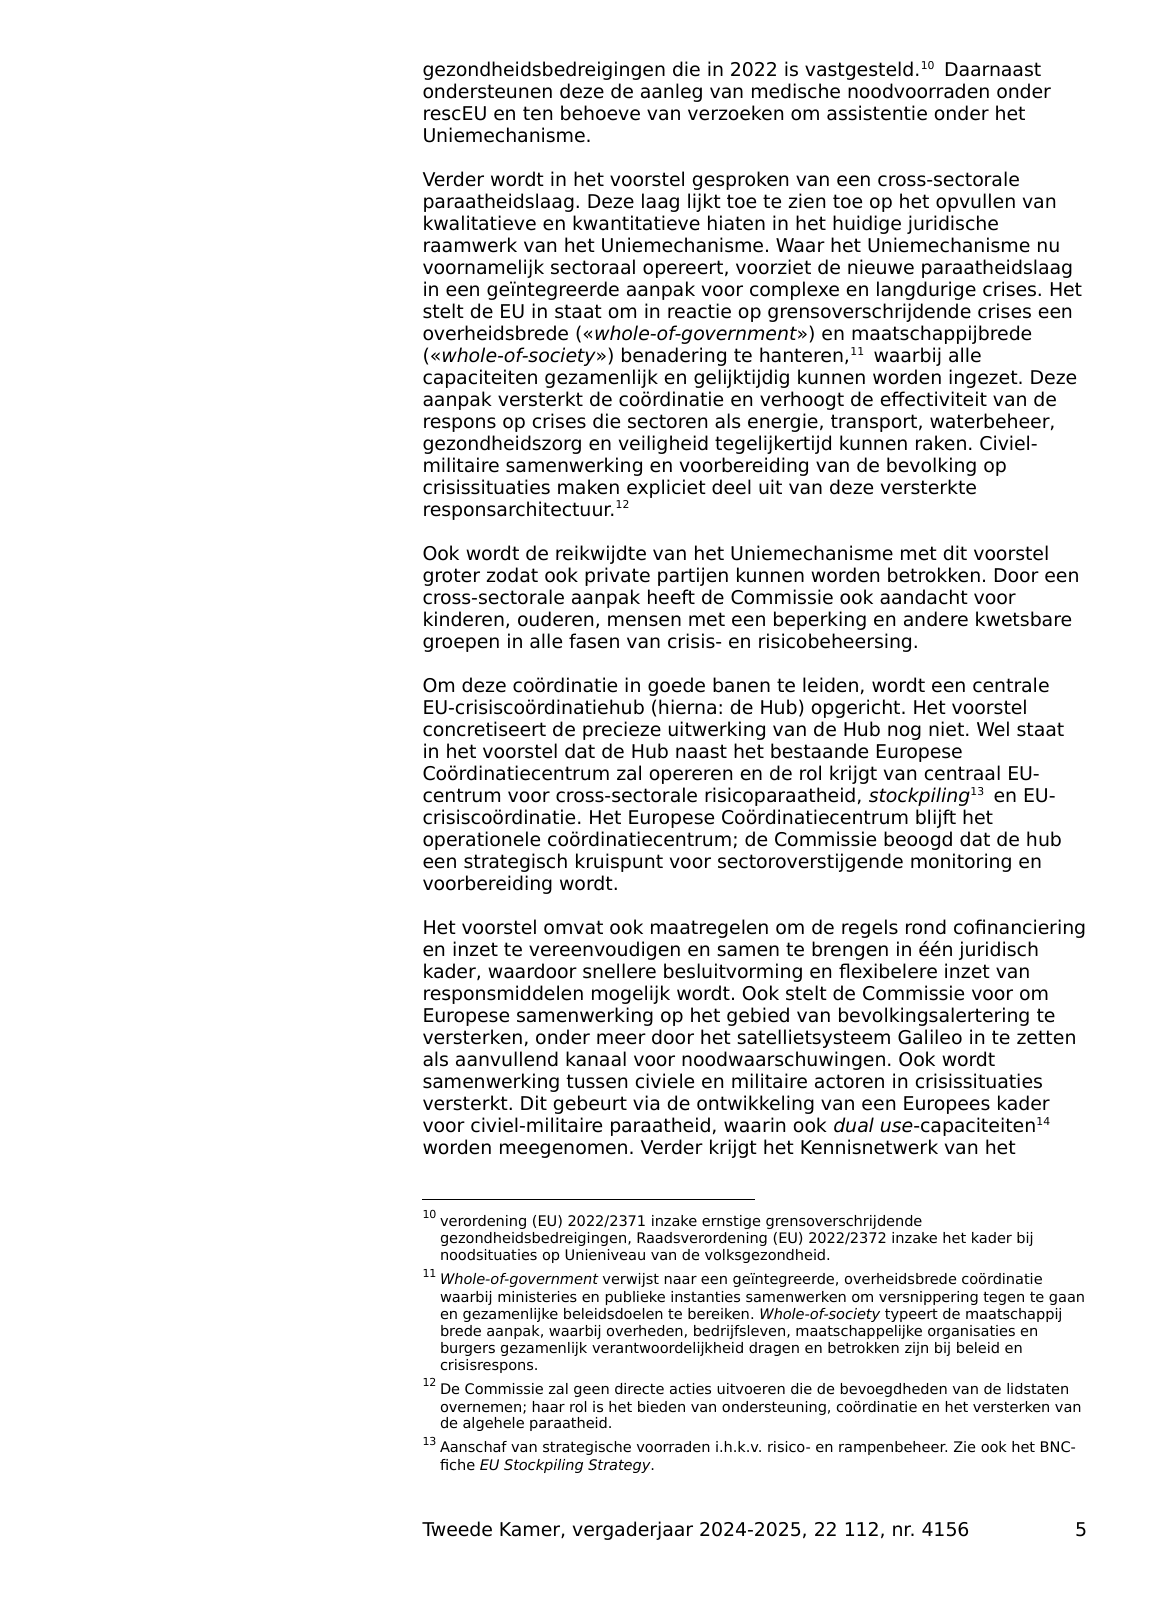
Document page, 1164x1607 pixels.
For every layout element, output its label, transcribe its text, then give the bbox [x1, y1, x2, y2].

text gezondheidsbedreigingen die in 2022 is vastgesteld. Daarnaast ondersteunen deze de aanleg van medische noodvoorraden onder rescEU en ten behoeve van verzoeken om assistentie onder het Uniemechanisme. [422, 59, 1087, 147]
text Verder wordt in het voorstel gesproken van een cross-sectorale paraatheidslaag. Deze laag lijkt toe te zien toe op het opvullen van kwalitatieve en kwantitatieve hiaten in het huidige juridische raamwerk van het Uniemechanisme. Waar het Uniemechanisme nu voornamelijk sectoraal opereert, voorziet de nieuwe paraatheidslaag in een geïntegreerde aanpak voor complexe en langdurige crises. Het stelt de EU in staat om in reactie op grensoverschrijdende crises een overheidsbrede («whole-of-government») en maatschappijbrede («whole-of-society») benadering te hanteren, waarbij alle capaciteiten gezamenlijk en gelijktijdig kunnen worden ingezet. Deze aanpak versterkt de coördinatie en verhoogt de effectiviteit van de respons op crises die sectoren als energie, transport, waterbeheer, gezondheidszorg en veiligheid tegelijkertijd kunnen raken. Civiel-militaire samenwerking en voorbereiding van de bevolking op crisissituaties maken expliciet deel uit van deze versterkte responsarchitectuur. [422, 169, 1087, 521]
text Whole-of-government verwijst naar een geïntegreerde, overheidsbrede coördinatie waarbij ministeries en publieke instanties samenwerken om versnippering tegen te gaan en gezamenlijke beleidsdoelen te bereiken. Whole-of-society typeert de maatschappij brede aanpak, waarbij overheden, bedrijfsleven, maatschappelijke organisaties en burgers gezamenlijk verantwoordelijkheid dragen en betrokken zijn bij beleid en crisisrespons. [422, 1267, 1087, 1374]
text Om deze coördinatie in goede banen te leiden, wordt een centrale EU-crisiscoördinatiehub (hierna: de Hub) opgericht. Het voorstel concretiseert de precieze uitwerking van de Hub nog niet. Wel staat in het voorstel dat de Hub naast het bestaande Europese Coördinatiecentrum zal opereren en de rol krijgt van centraal EU-centrum voor cross-sectorale risicoparaatheid, stockpiling en EU-crisiscoördinatie. Het Europese Coördinatiecentrum blijft het operationele coördinatiecentrum; de Commissie beoogd dat de hub een strategisch kruispunt voor sectoroverstijgende monitoring en voorbereiding wordt. [422, 675, 1087, 895]
text verordening (EU) 2022/2371 inzake ernstige grensoverschrijdende gezondheidsbedreigingen, Raadsverordening (EU) 2022/2372 inzake het kader bij noodsituaties op Unieniveau van de volksgezondheid. [422, 1208, 1087, 1264]
text Aanschaf van strategische voorraden i.h.k.v. risico- en rampenbeheer. Zie ook het BNC-fiche EU Stockpiling Strategy. [422, 1435, 1087, 1474]
text De Commissie zal geen directe acties uitvoeren die de bevoegdheden van de lidstaten overnemen; haar rol is het bieden van ondersteuning, coördinatie en het versterken van de algehele paraatheid. [422, 1377, 1087, 1432]
text Ook wordt de reikwijdte van het Uniemechanisme met dit voorstel groter zodat ook private partijen kunnen worden betrokken. Door een cross-sectorale aanpak heeft de Commissie ook aandacht voor kinderen, ouderen, mensen met een beperking en andere kwetsbare groepen in alle fasen van crisis- en risicobeheersing. [422, 543, 1087, 653]
text Het voorstel omvat ook maatregelen om de regels rond cofinanciering en inzet te vereenvoudigen en samen te brengen in één juridisch kader, waardoor snellere besluitvorming en flexibelere inzet van responsmiddelen mogelijk wordt. Ook stelt de Commissie voor om Europese samenwerking op het gebied van bevolkingsalertering te versterken, onder meer door het satellietsysteem Galileo in te zetten als aanvullend kanaal voor noodwaarschuwingen. Ook wordt samenwerking tussen civiele en militaire actoren in crisissituaties versterkt. Dit gebeurt via de ontwikkeling van een Europees kader voor civiel-militaire paraatheid, waarin ook dual use-capaciteiten worden meegenomen. Verder krijgt het Kennisnetwerk van het [422, 917, 1087, 1159]
